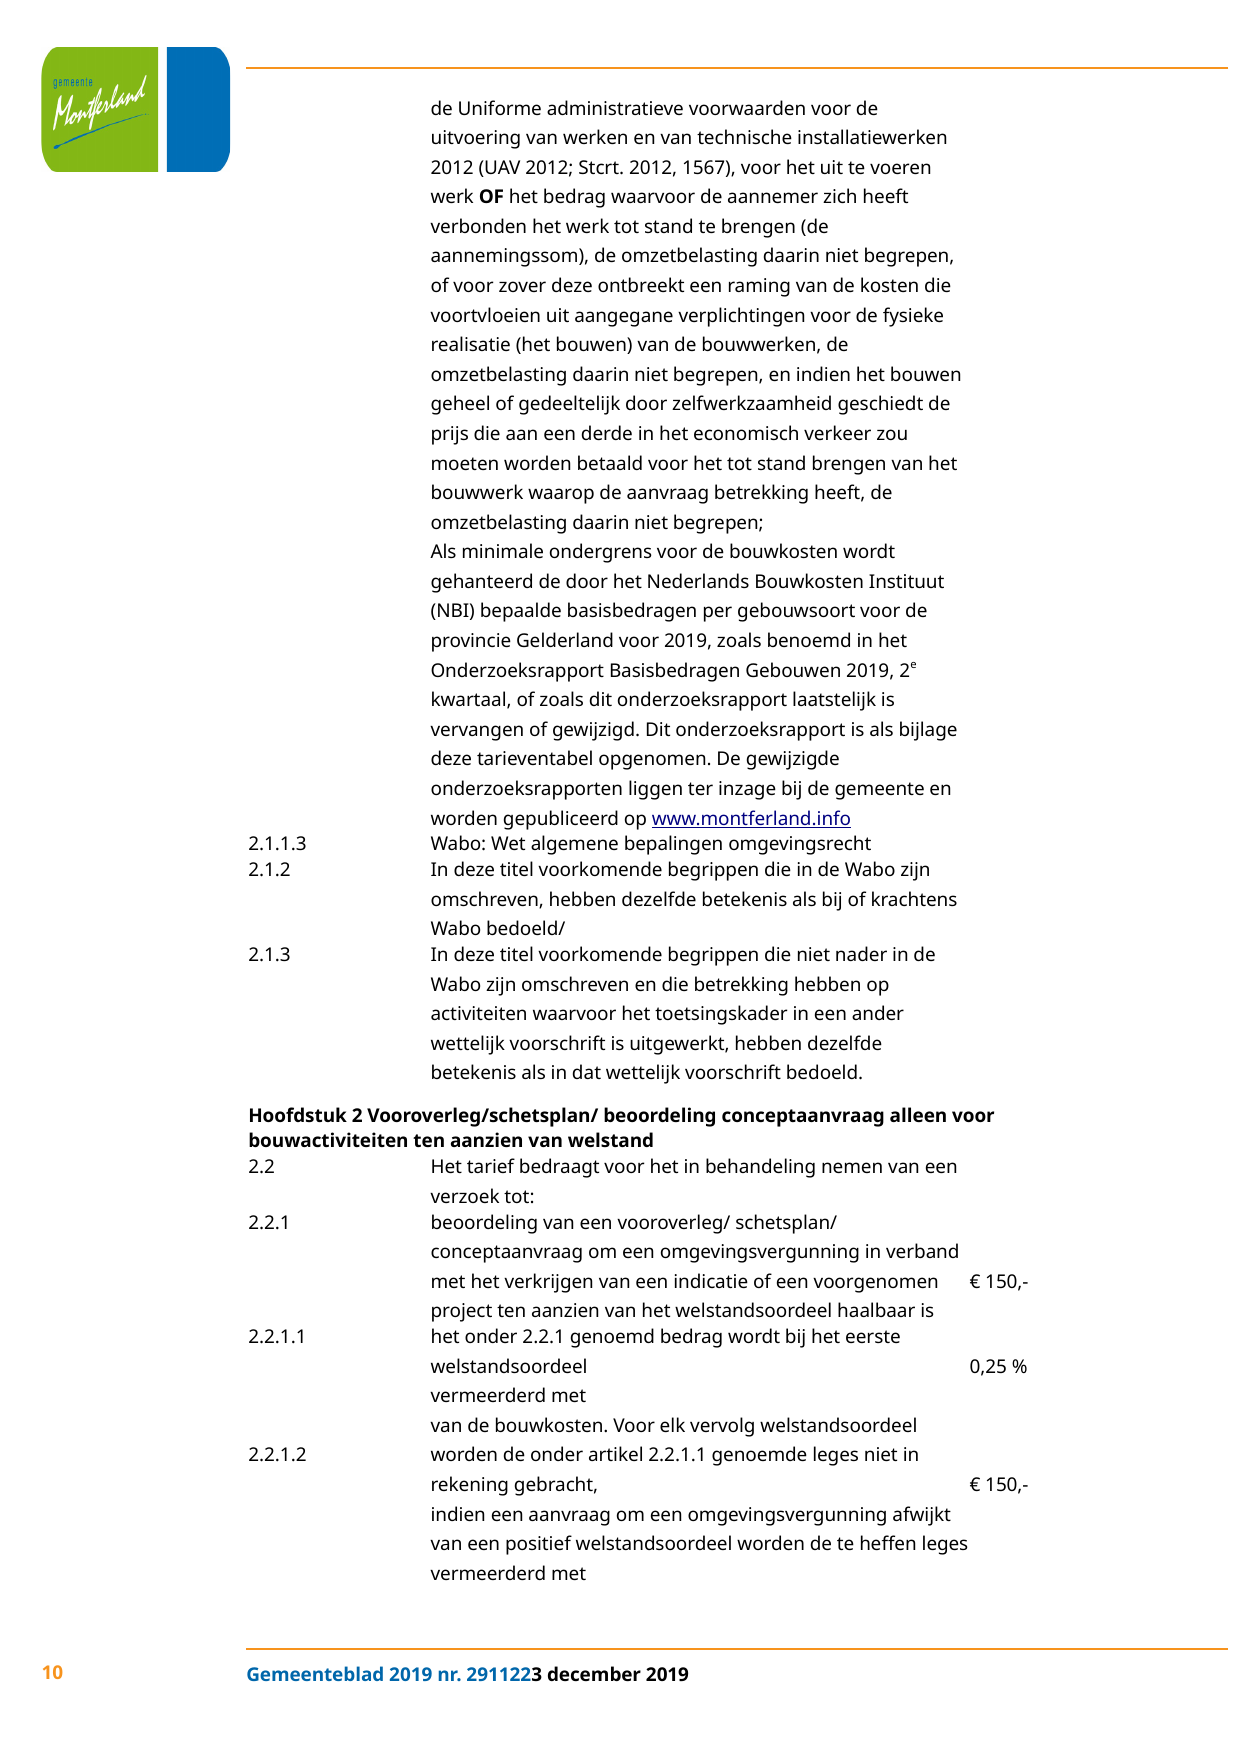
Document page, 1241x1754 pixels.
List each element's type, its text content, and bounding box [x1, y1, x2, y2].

table_cell € 150,- [969, 1209, 1152, 1323]
table_cell 0,25 % € 150,- [969, 1323, 1152, 1586]
table_cell Wabo: Wet algemene bepalingen omgevingsrecht [430, 831, 969, 856]
table_header 2.2 [248, 1154, 430, 1209]
table_cell [248, 95, 430, 831]
text Hoofdstuk 2 Vooroverleg/schetsplan/ beoordeling conceptaanvraag alleen voor bouwactiviteiten ten aanzien van welstand [248, 1102, 1152, 1153]
table_cell de Uniforme administratieve voorwaarden voor de uitvoering van werken en van technische installatiewerken 2012 (UAV 2012; Stcrt. 2012, 1567), voor het uit te voeren werk OF het bedrag waarvoor de aannemer zich heeft verbonden het werk tot stand te brengen (de aannemingssom), de omzetbelasting daarin niet begrepen, of voor zover deze ontbreekt een raming van de kosten die voortvloeien uit aangegane verplichtingen voor de fysieke realisatie (het bouwen) van de bouwwerken, de omzetbelasting daarin niet begrepen, en indien het bouwen geheel of gedeeltelijk door zelfwerkzaamheid geschiedt de prijs die aan een derde in het economisch verkeer zou moeten worden betaald voor het tot stand brengen van het bouwwerk waarop de aanvraag betrekking heeft, de omzetbelasting daarin niet begrepen; Als minimale ondergrens voor de bouwkosten wordt gehanteerd de door het Nederlands Bouwkosten Instituut (NBI) bepaalde basisbedragen per gebouwsoort voor de provincie Gelderland voor 2019, zoals benoemd in het Onderzoeksrapport Basisbedragen Gebouwen 2019, 2e kwartaal, of zoals dit onderzoeksrapport laatstelijk is vervangen of gewijzigd. Dit onderzoeksrapport is als bijlage deze tarieventabel opgenomen. De gewijzigde onderzoeksrapporten liggen ter inzage bij de gemeente en worden gepubliceerd op www.montferland.info [430, 95, 969, 831]
table_cell 2.1.1.3 [248, 831, 430, 856]
table_cell [969, 856, 1152, 941]
table_cell [969, 95, 1152, 831]
table_cell 2.2.1 [248, 1209, 430, 1323]
table_header [969, 1154, 1152, 1209]
picture [41, 47, 231, 172]
table_cell 2.1.3 [248, 941, 430, 1085]
table_cell [969, 831, 1152, 856]
table_cell In deze titel voorkomende begrippen die niet nader in de Wabo zijn omschreven en die betrekking hebben op activiteiten waarvoor het toetsingskader in een ander wettelijk voorschrift is uitgewerkt, hebben dezelfde betekenis als in dat wettelijk voorschrift bedoeld. [430, 941, 969, 1085]
table_cell het onder 2.2.1 genoemd bedrag wordt bij het eerste welstandsoordeel vermeerderd met van de bouwkosten. Voor elk vervolg welstandsoordeel worden de onder artikel 2.2.1.1 genoemde leges niet in rekening gebracht, indien een aanvraag om een omgevingsvergunning afwijkt van een positief welstandsoordeel worden de te heffen leges vermeerderd met [430, 1323, 969, 1586]
table_cell beoordeling van een vooroverleg/ schetsplan/ conceptaanvraag om een omgevingsvergunning in verband met het verkrijgen van een indicatie of een voorgenomen project ten aanzien van het welstandsoordeel haalbaar is [430, 1209, 969, 1323]
table_cell 2.1.2 [248, 856, 430, 941]
table_cell 2.2.1.1 2.2.1.2 [248, 1323, 430, 1586]
table_cell In deze titel voorkomende begrippen die in de Wabo zijn omschreven, hebben dezelfde betekenis als bij of krachtens Wabo bedoeld/ [430, 856, 969, 941]
table_cell [969, 941, 1152, 1085]
table_header Het tarief bedraagt voor het in behandeling nemen van een verzoek tot: [430, 1154, 969, 1209]
